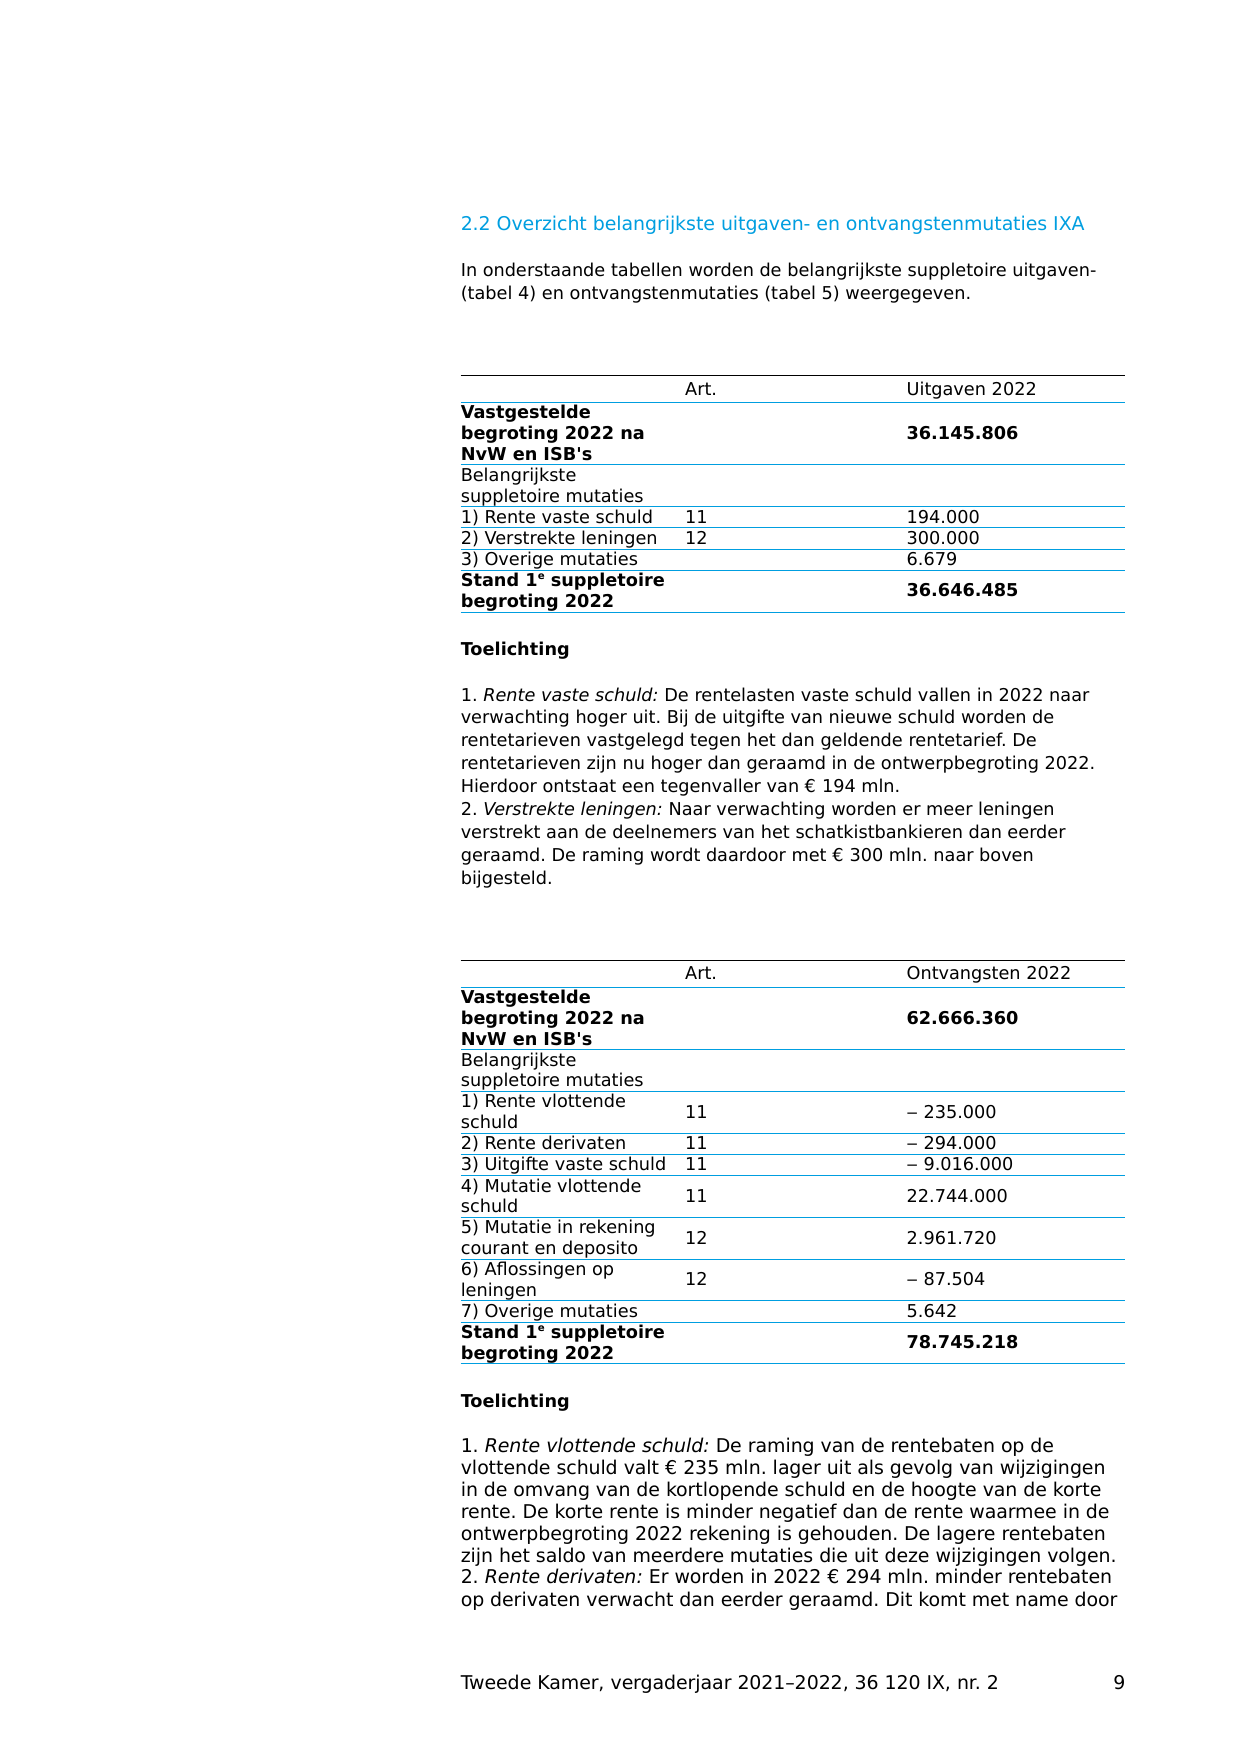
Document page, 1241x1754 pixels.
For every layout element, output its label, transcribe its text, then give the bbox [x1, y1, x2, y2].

table_cell ‒ 235.000 [904, 1092, 1125, 1133]
table_cell [682, 571, 903, 611]
text 1. Rente vlottende schuld: De raming van de rentebaten op de vlottende schuld valt € 235 mln. lager uit als gevolg van wijzigingen in de omvang van de kortlopende schuld en de hoogte van de korte rente. De korte rente is minder negatief dan de rente waarmee in de ontwerpbegroting 2022 rekening is gehouden. De lagere rentebaten zijn het saldo van meerdere mutaties die uit deze wijzigingen volgen. [461, 1434, 1125, 1566]
table_cell ‒ 294.000 [904, 1134, 1125, 1154]
table_cell [682, 988, 903, 1049]
text 1. Rente vaste schuld: De rentelasten vaste schuld vallen in 2022 naar verwachting hoger uit. Bij de uitgifte van nieuwe schuld worden de rentetarieven vastgelegd tegen het dan geldende rentetarief. De rentetarieven zijn nu hoger dan geraamd in de ontwerpbegroting 2022. Hierdoor ontstaat een tegenvaller van € 194 mln. 2. Verstrekte leningen: Naar verwachting worden er meer leningen verstrekt aan de deelnemers van het schatkistbankieren dan eerder geraamd. De raming wordt daardoor met € 300 mln. naar boven bijgesteld. [461, 683, 1125, 889]
table_cell Art. [682, 961, 903, 987]
table_cell [682, 1050, 903, 1091]
text Toelichting [461, 1389, 1125, 1412]
table_cell 12 [682, 528, 903, 548]
table_cell 300.000 [904, 528, 1125, 548]
table_cell 6) Aflossingen op leningen [461, 1260, 682, 1300]
text 2. Rente derivaten: Er worden in 2022 € 294 mln. minder rentebaten op derivaten verwacht dan eerder geraamd. Dit komt met name door [461, 1566, 1125, 1610]
table_cell 194.000 [904, 507, 1125, 527]
table_cell 1) Rente vlottende schuld [461, 1092, 682, 1133]
table_cell 7) Overige mutaties [461, 1301, 682, 1321]
table_cell Stand 1e suppletoire begroting 2022 [461, 571, 682, 611]
table_cell Uitgaven 2022 [904, 376, 1125, 402]
table_cell 2) Verstrekte leningen [461, 528, 682, 548]
table_cell [682, 403, 903, 464]
table_cell ‒ 87.504 [904, 1260, 1125, 1300]
table_cell Vastgestelde begroting 2022 na NvW en ISB's [461, 988, 682, 1049]
table_cell 2) Rente derivaten [461, 1134, 682, 1154]
table_cell 36.145.806 [904, 403, 1125, 464]
table_cell 3) Uitgifte vaste schuld [461, 1155, 682, 1175]
title 2.2 Overzicht belangrijkste uitgaven- en ontvangstenmutaties IXA [461, 213, 1125, 235]
table_cell 5.642 [904, 1301, 1125, 1321]
table_header Tabel 4 Overzicht belangrijkste suppletoire uitgavenmutaties 2022 (Eerste suppletoire begroting) (bedragen x € 1.000) [461, 327, 1125, 375]
table_cell 12 [682, 1260, 903, 1300]
table_cell 11 [682, 507, 903, 527]
table_cell [682, 1323, 903, 1363]
table_cell 36.646.485 [904, 571, 1125, 611]
table_cell Art. [682, 376, 903, 402]
table_cell 78.745.218 [904, 1323, 1125, 1363]
table_header Tabel 5 Overzicht belangrijkste suppletoire ontvangstenmutaties 2022 (Eerste suppletoire begroting) (bedragen x € 1.000) [461, 912, 1125, 960]
table_cell 12 [682, 1218, 903, 1258]
table_cell 4) Mutatie vlottende schuld [461, 1176, 682, 1217]
text In onderstaande tabellen worden de belangrijkste suppletoire uitgaven- (tabel 4) en ontvangstenmutaties (tabel 5) weergegeven. [461, 258, 1125, 304]
table_cell 11 [682, 1155, 903, 1175]
table_cell [682, 550, 903, 569]
table_cell 11 [682, 1134, 903, 1154]
table_cell Vastgestelde begroting 2022 na NvW en ISB's [461, 403, 682, 464]
table_cell [904, 465, 1125, 506]
table_cell 11 [682, 1092, 903, 1133]
table_cell 1) Rente vaste schuld [461, 507, 682, 527]
table_cell [682, 1301, 903, 1321]
table_cell Stand 1e suppletoire begroting 2022 [461, 1323, 682, 1363]
table_cell 2.961.720 [904, 1218, 1125, 1258]
table_cell [461, 376, 682, 402]
table_cell ‒ 9.016.000 [904, 1155, 1125, 1175]
text Toelichting [461, 637, 1125, 660]
table_cell Ontvangsten 2022 [904, 961, 1125, 987]
table_cell 11 [682, 1176, 903, 1217]
table_cell 62.666.360 [904, 988, 1125, 1049]
table_cell 5) Mutatie in rekening courant en deposito [461, 1218, 682, 1258]
table_cell 22.744.000 [904, 1176, 1125, 1217]
table_cell Belangrijkste suppletoire mutaties [461, 465, 682, 506]
table_cell [461, 961, 682, 987]
table_cell 6.679 [904, 550, 1125, 569]
table_cell 3) Overige mutaties [461, 550, 682, 569]
table_cell [682, 465, 903, 506]
table_cell [904, 1050, 1125, 1091]
table_cell Belangrijkste suppletoire mutaties [461, 1050, 682, 1091]
